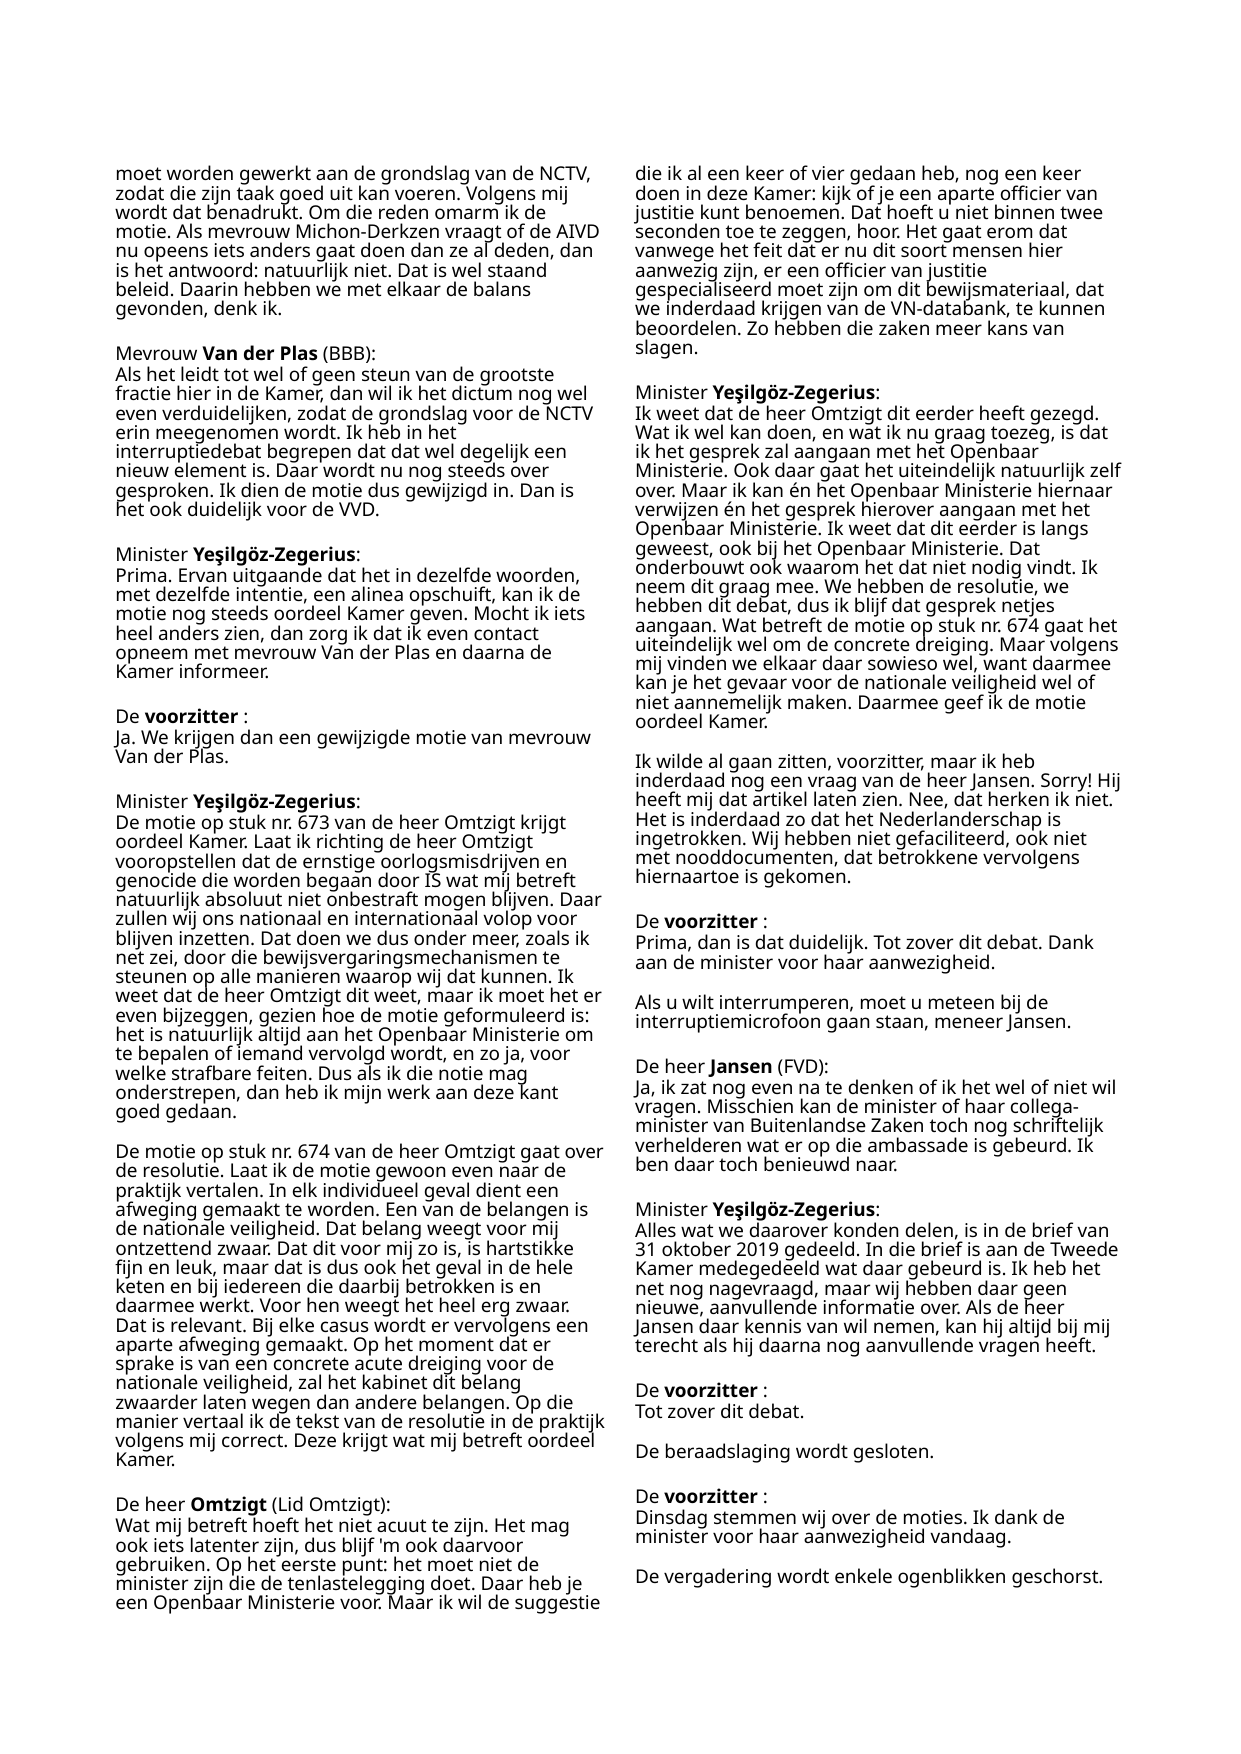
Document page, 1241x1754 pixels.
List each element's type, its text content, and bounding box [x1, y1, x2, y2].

text Prima, dan is dat duidelijk. Tot zover dit debat. Dank aan de minister voor haar aanwezigheid. [635, 934, 1125, 973]
text De beraadslaging wordt gesloten. [635, 1443, 1125, 1462]
text De heer Jansen (FVD): [635, 1053, 1125, 1079]
text De vergadering wordt enkele ogenblikken geschorst. [635, 1568, 1125, 1588]
text Ja. We krijgen dan een gewijzigde motie van mevrouw Van der Plas. [115, 729, 605, 767]
text Ik weet dat de heer Omtzigt dit eerder heeft gezegd. Wat ik wel kan doen, en wat ik nu graag toezeg, is dat ik het gesprek zal aangaan met het Openbaar Ministerie. Ook daar gaat het uiteindelijk natuurlijk zelf over. Maar ik kan én het Openbaar Ministerie hiernaar verwijzen én het gesprek hierover aangaan met het Openbaar Ministerie. Ik weet dat dit eerder is langs geweest, ook bij het Openbaar Ministerie. Dat onderbouwt ook waarom het dat niet nodig vindt. Ik neem dit graag mee. We hebben de resolutie, we hebben dit debat, dus ik blijf dat gesprek netjes aangaan. Wat betreft de motie op stuk nr. 674 gaat het uiteindelijk wel om de concrete dreiging. Maar volgens mij vinden we elkaar daar sowieso wel, want daarmee kan je het gevaar voor de nationale veiligheid wel of niet aannemelijk maken. Daarmee geef ik de motie oordeel Kamer. [635, 404, 1125, 732]
text De motie op stuk nr. 673 van de heer Omtzigt krijgt oordeel Kamer. Laat ik richting de heer Omtzigt vooropstellen dat de ernstige oorlogsmisdrijven en genocide die worden begaan door IS wat mij betreft natuurlijk absoluut niet onbestraft mogen blijven. Daar zullen wij ons nationaal en internationaal volop voor blijven inzetten. Dat doen we dus onder meer, zoals ik net zei, door die bewijsvergaringsmechanismen te steunen op alle manieren waarop wij dat kunnen. Ik weet dat de heer Omtzigt dit weet, maar ik moet het er even bijzeggen, gezien hoe de motie geformuleerd is: het is natuurlijk altijd aan het Openbaar Ministerie om te bepalen of iemand vervolgd wordt, en zo ja, voor welke strafbare feiten. Dus als ik die notie mag onderstrepen, dan heb ik mijn werk aan deze kant goed gedaan. [115, 814, 605, 1122]
text De motie op stuk nr. 674 van de heer Omtzigt gaat over de resolutie. Laat ik de motie gewoon even naar de praktijk vertalen. In elk individueel geval dient een afweging gemaakt te worden. Een van de belangen is de nationale veiligheid. Dat belang weegt voor mij ontzettend zwaar. Dat dit voor mij zo is, is hartstikke fijn en leuk, maar dat is dus ook het geval in de hele keten en bij iedereen die daarbij betrokken is en daarmee werkt. Voor hen weegt het heel erg zwaar. Dat is relevant. Bij elke casus wordt er vervolgens een aparte afweging gemaakt. Op het moment dat er sprake is van een concrete acute dreiging voor de nationale veiligheid, zal het kabinet dit belang zwaarder laten wegen dan andere belangen. Op die manier vertaal ik de tekst van de resolutie in de praktijk volgens mij correct. Deze krijgt wat mij betreft oordeel Kamer. [115, 1143, 605, 1471]
text De voorzitter : [635, 1377, 1125, 1403]
text Prima. Ervan uitgaande dat het in dezelfde woorden, met dezelfde intentie, een alinea opschuift, kan ik de motie nog steeds oordeel Kamer geven. Mocht ik iets heel anders zien, dan zorg ik dat ik even contact opneem met mevrouw Van der Plas en daarna de Kamer informeer. [115, 567, 605, 682]
text Tot zover dit debat. [635, 1403, 1125, 1422]
text Als het leidt tot wel of geen steun van de grootste fractie hier in de Kamer, dan wil ik het dictum nog wel even verduidelijken, zodat de grondslag voor de NCTV erin meegenomen wordt. Ik heb in het interruptiedebat begrepen dat dat wel degelijk een nieuw element is. Daar wordt nu nog steeds over gesproken. Ik dien de motie dus gewijzigd in. Dan is het ook duidelijk voor de VVD. [115, 366, 605, 520]
text De heer Omtzigt (Lid Omtzigt): [115, 1492, 605, 1517]
text Wat mij betreft hoeft het niet acuut te zijn. Het mag ook iets latenter zijn, dus blijf 'm ook daarvoor gebruiken. Op het eerste punt: het moet niet de minister zijn die de tenlastelegging doet. Daar heb je een Openbaar Ministerie voor. Maar ik wil de suggestie [115, 1517, 605, 1614]
text moet worden gewerkt aan de grondslag van de NCTV, zodat die zijn taak goed uit kan voeren. Volgens mij wordt dat benadrukt. Om die reden omarm ik de motie. Als mevrouw Michon-Derkzen vraagt of de AIVD nu opeens iets anders gaat doen dan ze al deden, dan is het antwoord: natuurlijk niet. Dat is wel staand beleid. Daarin hebben we met elkaar de balans gevonden, denk ik. [115, 165, 605, 319]
text Minister Yeşilgöz-Zegerius: [635, 1196, 1125, 1222]
text Mevrouw Van der Plas (BBB): [115, 340, 605, 366]
text De voorzitter : [635, 1483, 1125, 1509]
text Minister Yeşilgöz-Zegerius: [635, 379, 1125, 404]
text Minister Yeşilgöz-Zegerius: [115, 541, 605, 567]
text De voorzitter : [115, 703, 605, 729]
text Ik wilde al gaan zitten, voorzitter, maar ik heb inderdaad nog een vraag van de heer Jansen. Sorry! Hij heeft mij dat artikel laten zien. Nee, dat herken ik niet. Het is inderdaad zo dat het Nederlanderschap is ingetrokken. Wij hebben niet gefaciliteerd, ook niet met nooddocumenten, dat betrokkene vervolgens hiernaartoe is gekomen. [635, 753, 1125, 888]
text Minister Yeşilgöz-Zegerius: [115, 788, 605, 814]
text Alles wat we daarover konden delen, is in de brief van 31 oktober 2019 gedeeld. In die brief is aan de Tweede Kamer medegedeeld wat daar gebeurd is. Ik heb het net nog nagevraagd, maar wij hebben daar geen nieuwe, aanvullende informatie over. Als de heer Jansen daar kennis van wil nemen, kan hij altijd bij mij terecht als hij daarna nog aanvullende vragen heeft. [635, 1222, 1125, 1357]
text De voorzitter : [635, 909, 1125, 934]
text Ja, ik zat nog even na te denken of ik het wel of niet wil vragen. Misschien kan de minister of haar collega-minister van Buitenlandse Zaken toch nog schriftelijk verhelderen wat er op die ambassade is gebeurd. Ik ben daar toch benieuwd naar. [635, 1079, 1125, 1175]
text die ik al een keer of vier gedaan heb, nog een keer doen in deze Kamer: kijk of je een aparte officier van justitie kunt benoemen. Dat hoeft u niet binnen twee seconden toe te zeggen, hoor. Het gaat erom dat vanwege het feit dat er nu dit soort mensen hier aanwezig zijn, er een officier van justitie gespecialiseerd moet zijn om dit bewijsmateriaal, dat we inderdaad krijgen van de VN-databank, te kunnen beoordelen. Zo hebben die zaken meer kans van slagen. [635, 165, 1125, 358]
text Dinsdag stemmen wij over de moties. Ik dank de minister voor haar aanwezigheid vandaag. [635, 1509, 1125, 1548]
text Als u wilt interrumperen, moet u meteen bij de interruptiemicrofoon gaan staan, meneer Jansen. [635, 994, 1125, 1032]
